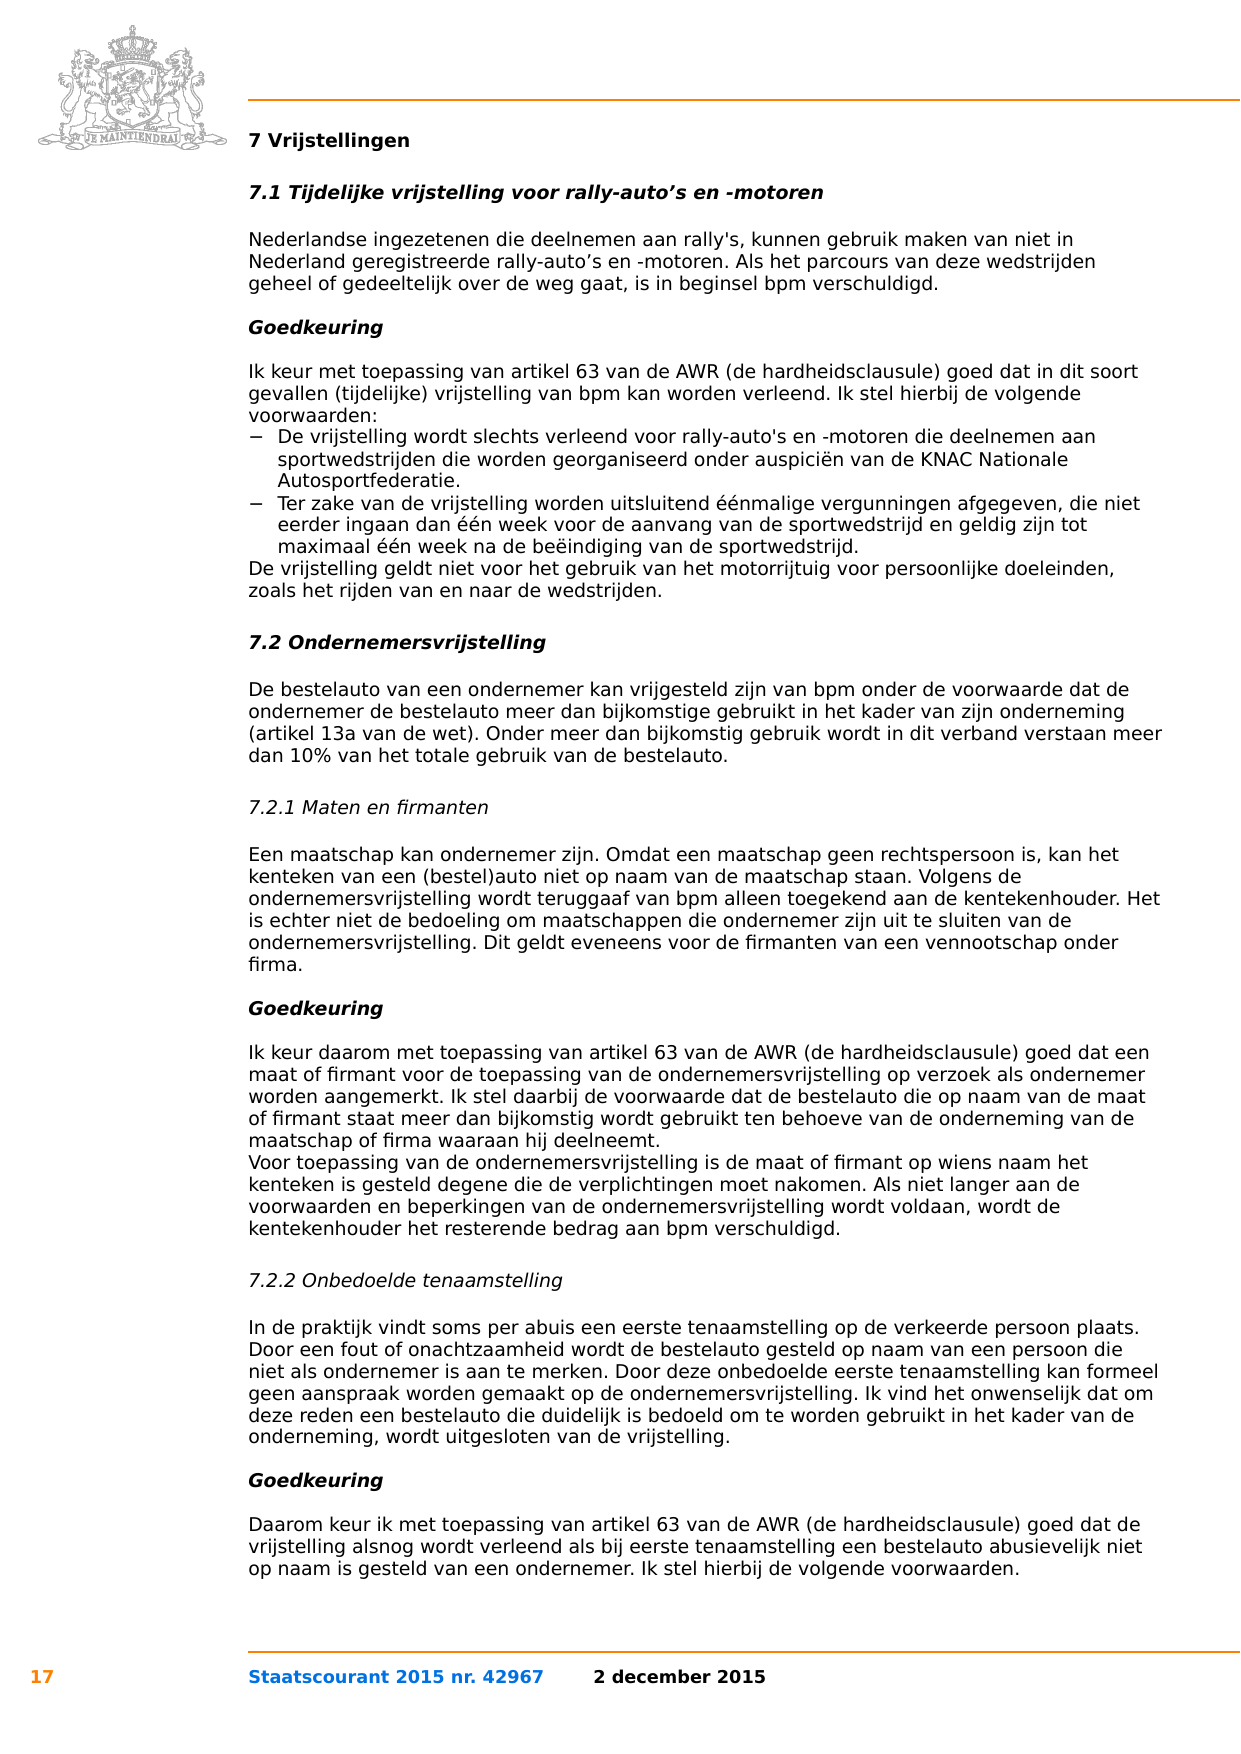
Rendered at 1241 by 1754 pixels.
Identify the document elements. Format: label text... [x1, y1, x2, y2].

picture [38, 25, 227, 150]
subtitle Goedkeuring [248, 317, 1163, 339]
subtitle 7.2 Ondernemersvrijstelling [248, 632, 1163, 654]
text In de praktijk vindt soms per abuis een eerste tenaamstelling op de verkeerde persoon plaats. Door een fout of onachtzaamheid wordt de bestelauto gesteld op naam van een persoon die niet als ondernemer is aan te merken. Door deze onbedoelde eerste tenaamstelling kan formeel geen aanspraak worden gemaakt op de ondernemersvrijstelling. Ik vind het onwenselijk dat om deze reden een bestelauto die duidelijk is bedoeld om te worden gebruikt in het kader van de onderneming, wordt uitgesloten van de vrijstelling. [248, 1317, 1163, 1448]
text De vrijstelling geldt niet voor het gebruik van het motorrijtuig voor persoonlijke doeleinden, zoals het rijden van en naar de wedstrijden. [248, 558, 1163, 602]
subtitle 7.2.1 Maten en firmanten [248, 797, 1163, 819]
text − De vrijstelling wordt slechts verleend voor rally-auto's en -motoren die deelnemen aan sportwedstrijden die worden georganiseerd onder auspiciën van de KNAC Nationale Autosportfederatie. [248, 426, 1163, 492]
subtitle 7.2.2 Onbedoelde tenaamstelling [248, 1269, 1163, 1292]
text − Ter zake van de vrijstelling worden uitsluitend éénmalige vergunningen afgegeven, die niet eerder ingaan dan één week voor de aanvang van de sportwedstrijd en geldig zijn tot maximaal één week na de beëindiging van de sportwedstrijd. [248, 492, 1163, 558]
text Daarom keur ik met toepassing van artikel 63 van de AWR (de hardheidsclausule) goed dat de vrijstelling alsnog wordt verleend als bij eerste tenaamstelling een bestelauto abusievelijk niet op naam is gesteld van een ondernemer. Ik stel hierbij de volgende voorwaarden. [248, 1514, 1163, 1580]
text Voor toepassing van de ondernemersvrijstelling is de maat of firmant op wiens naam het kenteken is gesteld degene die de verplichtingen moet nakomen. Als niet langer aan de voorwaarden en beperkingen van de ondernemersvrijstelling wordt voldaan, wordt de kentekenhouder het resterende bedrag aan bpm verschuldigd. [248, 1152, 1163, 1239]
subtitle 7.1 Tijdelijke vrijstelling voor rally-auto’s en -motoren [248, 182, 1163, 204]
text Ik keur daarom met toepassing van artikel 63 van de AWR (de hardheidsclausule) goed dat een maat of firmant voor de toepassing van de ondernemersvrijstelling op verzoek als ondernemer worden aangemerkt. Ik stel daarbij de voorwaarde dat de bestelauto die op naam van de maat of firmant staat meer dan bijkomstig wordt gebruikt ten behoeve van de onderneming van de maatschap of firma waaraan hij deelneemt. [248, 1042, 1163, 1152]
text Ik keur met toepassing van artikel 63 van de AWR (de hardheidsclausule) goed dat in dit soort gevallen (tijdelijke) vrijstelling van bpm kan worden verleend. Ik stel hierbij de volgende voorwaarden: [248, 361, 1163, 426]
text Een maatschap kan ondernemer zijn. Omdat een maatschap geen rechtspersoon is, kan het kenteken van een (bestel)auto niet op naam van de maatschap staan. Volgens de ondernemersvrijstelling wordt teruggaaf van bpm alleen toegekend aan de kentekenhouder. Het is echter niet de bedoeling om maatschappen die ondernemer zijn uit te sluiten van de ondernemersvrijstelling. Dit geldt eveneens voor de firmanten van een vennootschap onder firma. [248, 844, 1163, 976]
subtitle Goedkeuring [248, 998, 1163, 1020]
subtitle Goedkeuring [248, 1470, 1163, 1492]
text De bestelauto van een ondernemer kan vrijgesteld zijn van bpm onder de voorwaarde dat de ondernemer de bestelauto meer dan bijkomstige gebruikt in het kader van zijn onderneming (artikel 13a van de wet). Onder meer dan bijkomstig gebruik wordt in dit verband verstaan meer dan 10% van het totale gebruik van de bestelauto. [248, 679, 1163, 767]
subtitle 7 Vrijstellingen [248, 130, 1163, 152]
text Nederlandse ingezetenen die deelnemen aan rally's, kunnen gebruik maken van niet in Nederland geregistreerde rally-auto’s en -motoren. Als het parcours van deze wedstrijden geheel of gedeeltelijk over de weg gaat, is in beginsel bpm verschuldigd. [248, 229, 1163, 295]
